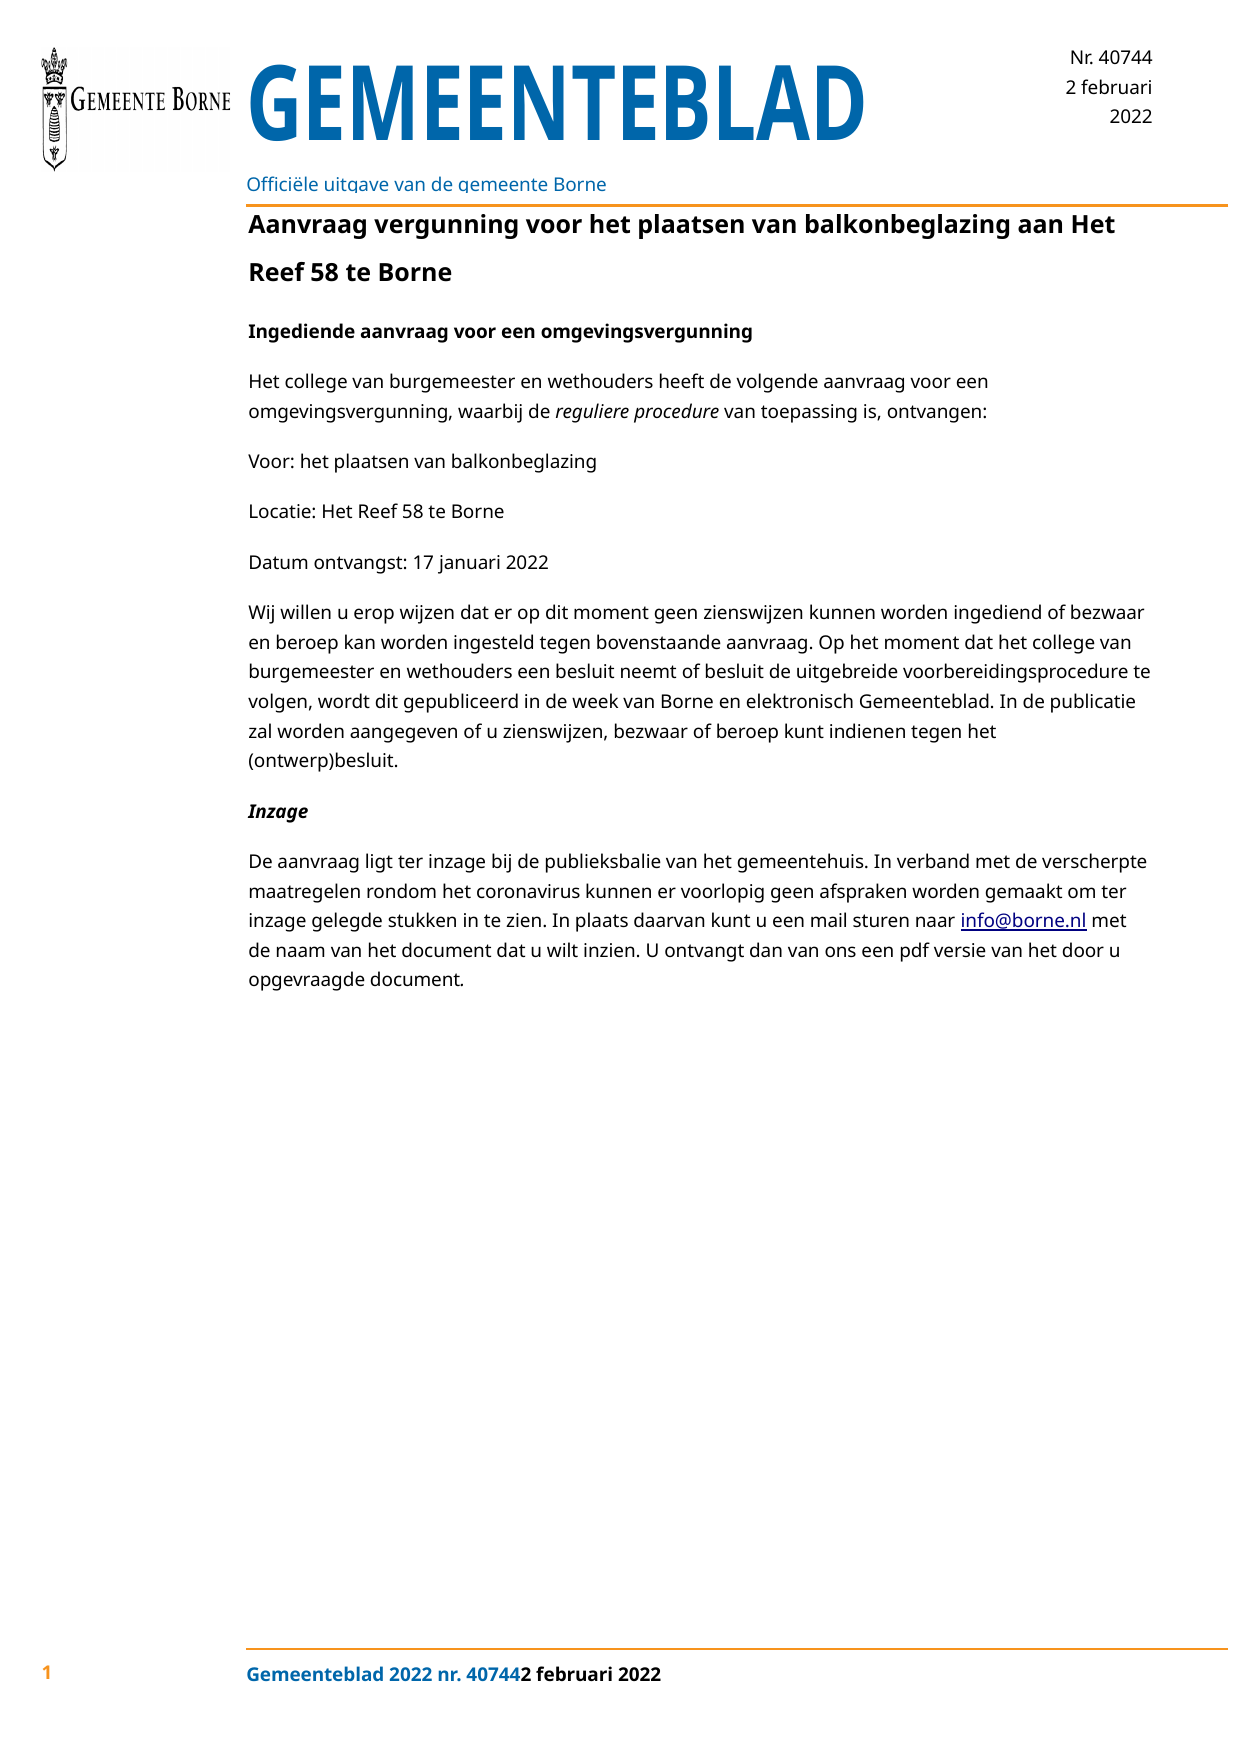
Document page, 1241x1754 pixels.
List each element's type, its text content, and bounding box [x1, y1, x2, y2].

text Inzage [248, 798, 1152, 824]
text De aanvraag ligt ter inzage bij de publieksbalie van het gemeentehuis. In verband met de verscherpte maatregelen rondom het coronavirus kunnen er voorlopig geen afspraken worden gemaakt om ter inzage gelegde stukken in te zien. In plaats daarvan kunt u een mail sturen naar info@borne.nl met de naam van het document dat u wilt inzien. U ontvangt dan van ons een pdf versie van het door u opgevraagde document. [248, 848, 1152, 992]
text Voor: het plaatsen van balkonbeglazing [248, 448, 1152, 474]
picture [41, 47, 231, 172]
text Ingediende aanvraag voor een omgevingsvergunning [248, 318, 1152, 344]
text Aanvraag vergunning voor het plaatsen van balkonbeglazing aan Het Reef 58 te Borne [248, 207, 1152, 288]
text Datum ontvangst: 17 januari 2022 [248, 549, 1152, 575]
text Wij willen u erop wijzen dat er op dit moment geen zienswijzen kunnen worden ingediend of bezwaar en beroep kan worden ingesteld tegen bovenstaande aanvraag. Op het moment dat het college van burgemeester en wethouders een besluit neemt of besluit de uitgebreide voorbereidingsprocedure te volgen, wordt dit gepubliceerd in de week van Borne en elektronisch Gemeenteblad. In de publicatie zal worden aangegeven of u zienswijzen, bezwaar of beroep kunt indienen tegen het (ontwerp)besluit. [248, 599, 1152, 773]
text Locatie: Het Reef 58 te Borne [248, 499, 1152, 524]
text Het college van burgemeester en wethouders heeft de volgende aanvraag voor een omgevingsvergunning, waarbij de reguliere procedure van toepassing is, ontvangen: [248, 368, 1152, 424]
